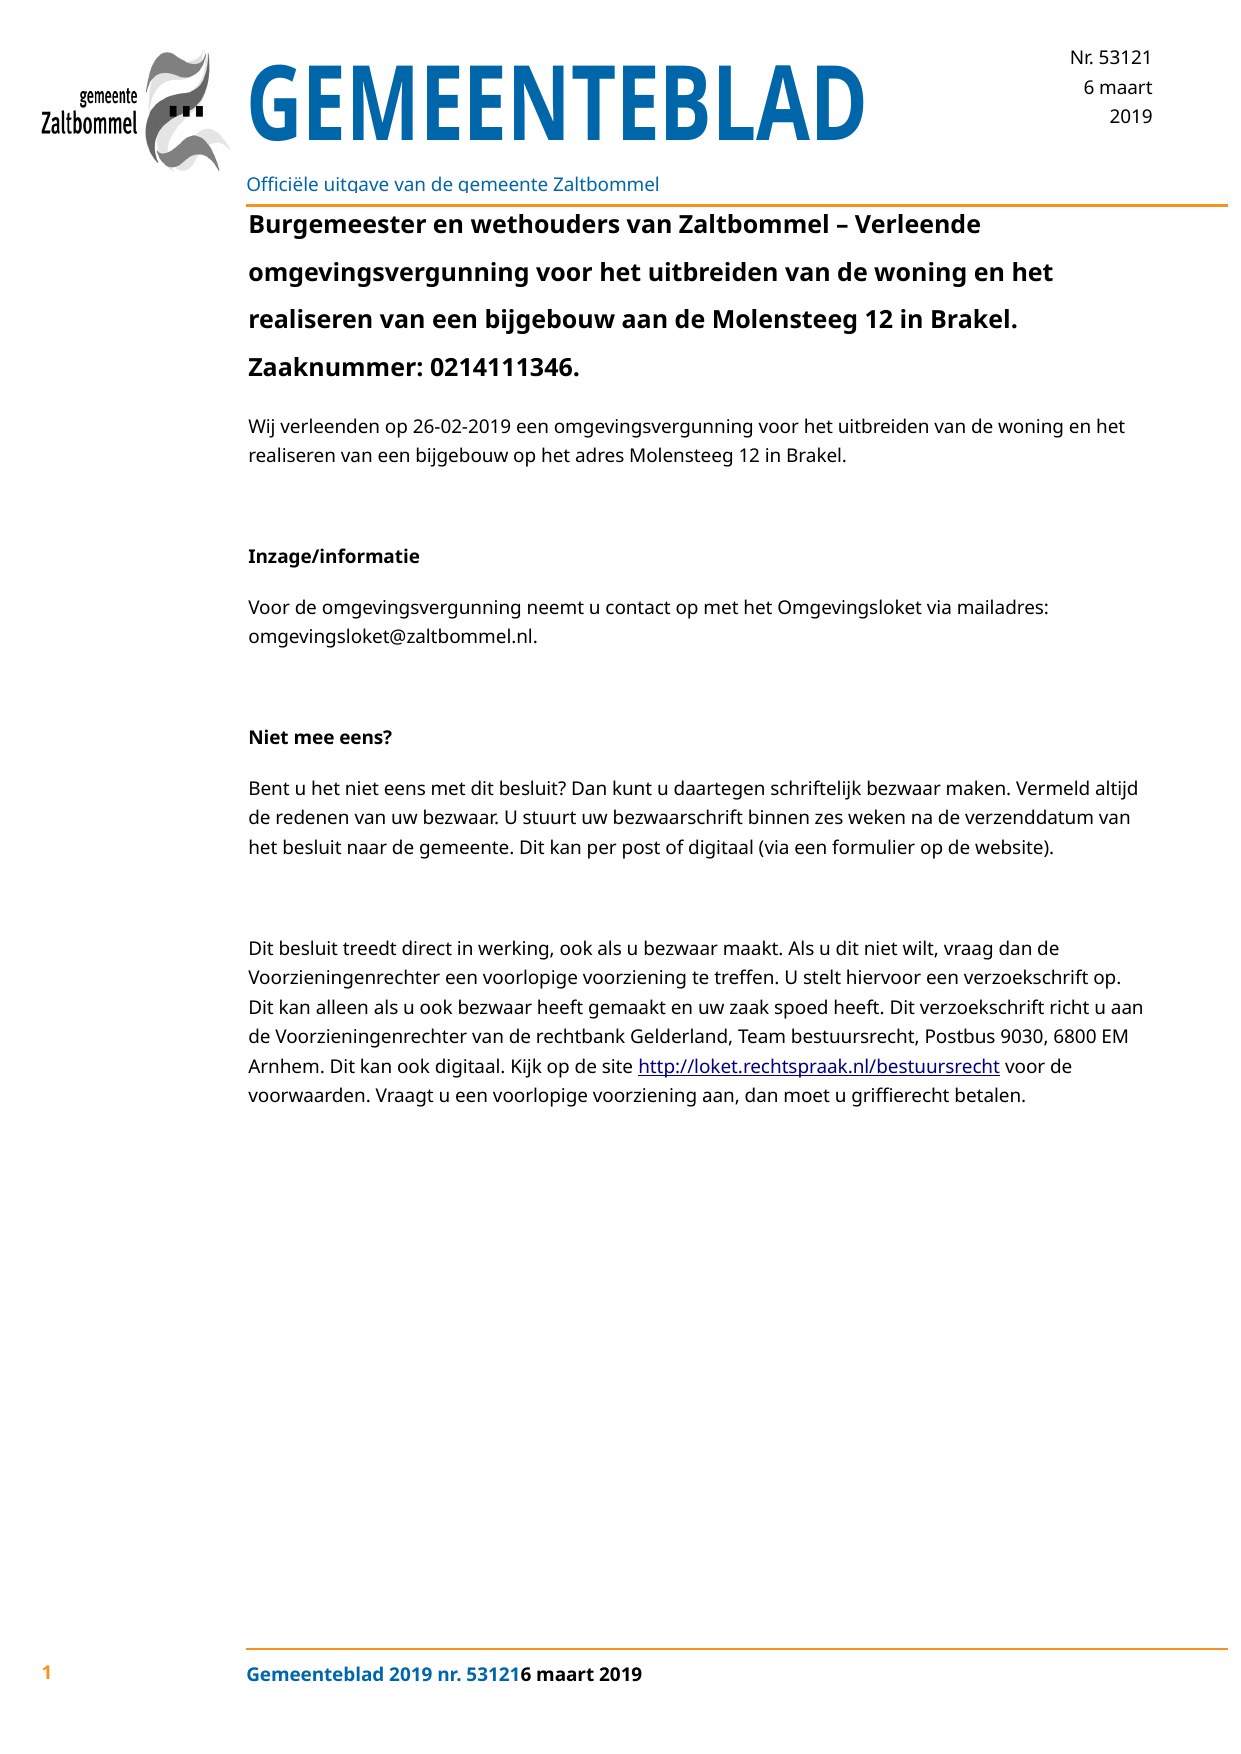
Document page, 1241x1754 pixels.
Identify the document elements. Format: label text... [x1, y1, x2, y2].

text Wij verleenden op 26-02-2019 een omgevingsvergunning voor het uitbreiden van de woning en het realiseren van een bijgebouw op het adres Molensteeg 12 in Brakel. [248, 413, 1152, 468]
picture [41, 47, 231, 172]
text Burgemeester en wethouders van Zaltbommel – Verleende omgevingsvergunning voor het uitbreiden van de woning en het realiseren van een bijgebouw aan de Molensteeg 12 in Brakel. Zaaknummer: 0214111346. [248, 207, 1152, 384]
text Niet mee eens? [248, 724, 1152, 750]
text Dit besluit treedt direct in werking, ook als u bezwaar maakt. Als u dit niet wilt, vraag dan de Voorzieningenrechter een voorlopige voorziening te treffen. U stelt hiervoor een verzoekschrift op. Dit kan alleen als u ook bezwaar heeft gemaakt en uw zaak spoed heeft. Dit verzoekschrift richt u aan de Voorzieningenrechter van de rechtbank Gelderland, Team bestuursrecht, Postbus 9030, 6800 EM Arnhem. Dit kan ook digitaal. Kijk op de site http://loket.rechtspraak.nl/bestuursrecht voor de voorwaarden. Vraagt u een voorlopige voorziening aan, dan moet u griffierecht betalen. [248, 935, 1152, 1108]
text Bent u het niet eens met dit besluit? Dan kunt u daartegen schriftelijk bezwaar maken. Vermeld altijd de redenen van uw bezwaar. U stuurt uw bezwaarschrift binnen zes weken na de verzenddatum van het besluit naar de gemeente. Dit kan per post of digitaal (via een formulier op de website). [248, 775, 1152, 860]
text Voor de omgevingsvergunning neemt u contact op met het Omgevingsloket via mailadres: omgevingsloket@zaltbommel.nl. [248, 594, 1152, 649]
text Inzage/informatie [248, 543, 1152, 569]
